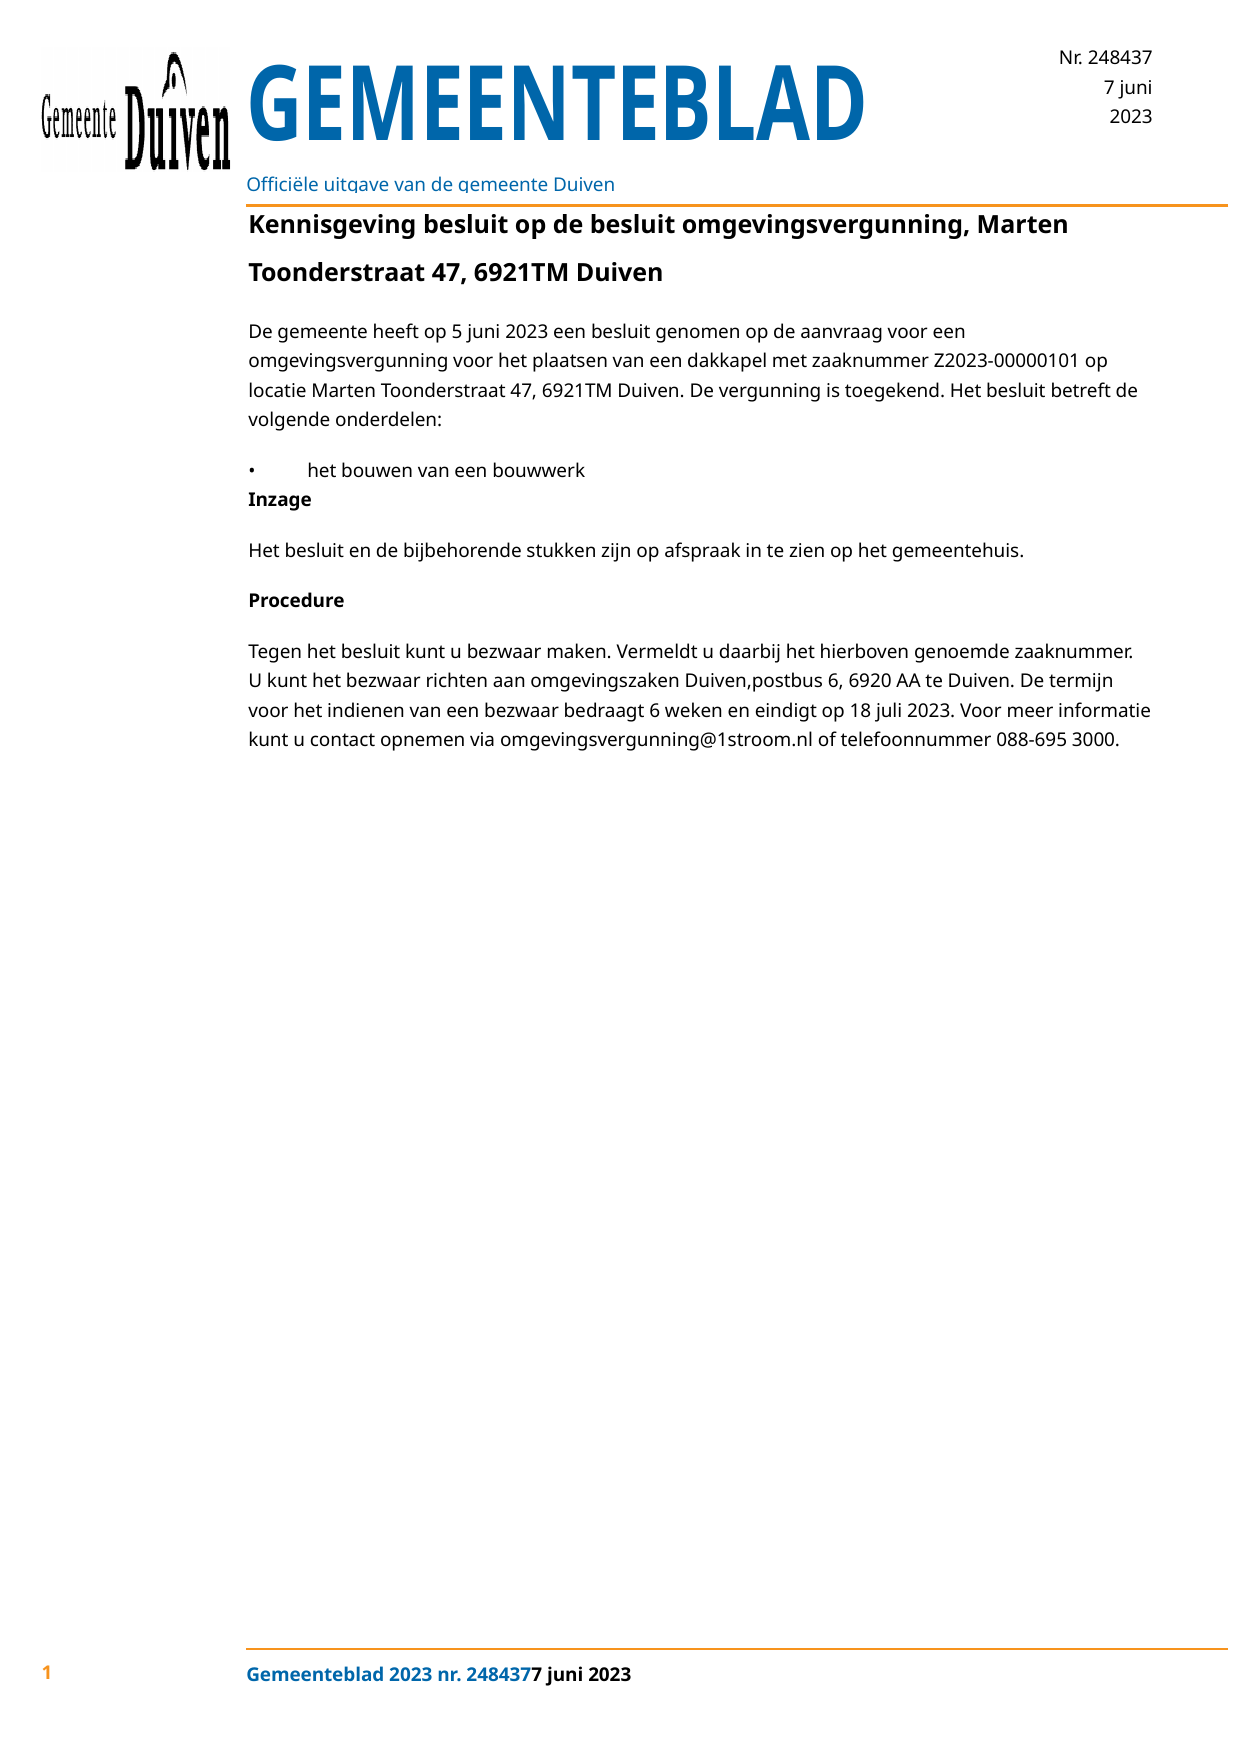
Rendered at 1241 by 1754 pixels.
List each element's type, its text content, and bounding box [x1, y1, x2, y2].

text De gemeente heeft op 5 juni 2023 een besluit genomen op de aanvraag voor een omgevingsvergunning voor het plaatsen van een dakkapel met zaaknummer Z2023-00000101 op locatie Marten Toonderstraat 47, 6921TM Duiven. De vergunning is toegekend. Het besluit betreft de volgende onderdelen: [248, 318, 1152, 432]
text Inzage [248, 487, 1152, 512]
text Procedure [248, 587, 1152, 613]
list het bouwen van een bouwwerk [248, 457, 1152, 483]
text Tegen het besluit kunt u bezwaar maken. Vermeldt u daarbij het hierboven genoemde zaaknummer. U kunt het bezwaar richten aan omgevingszaken Duiven,postbus 6, 6920 AA te Duiven. De termijn voor het indienen van een bezwaar bedraagt 6 weken en eindigt op 18 juli 2023. Voor meer informatie kunt u contact opnemen via omgevingsvergunning@1stroom.nl of telefoonnummer 088-695 3000. [248, 638, 1152, 752]
picture [41, 47, 231, 172]
text Kennisgeving besluit op de besluit omgevingsvergunning, Marten Toonderstraat 47, 6921TM Duiven [248, 207, 1152, 288]
text Het besluit en de bijbehorende stukken zijn op afspraak in te zien op het gemeentehuis. [248, 537, 1152, 563]
